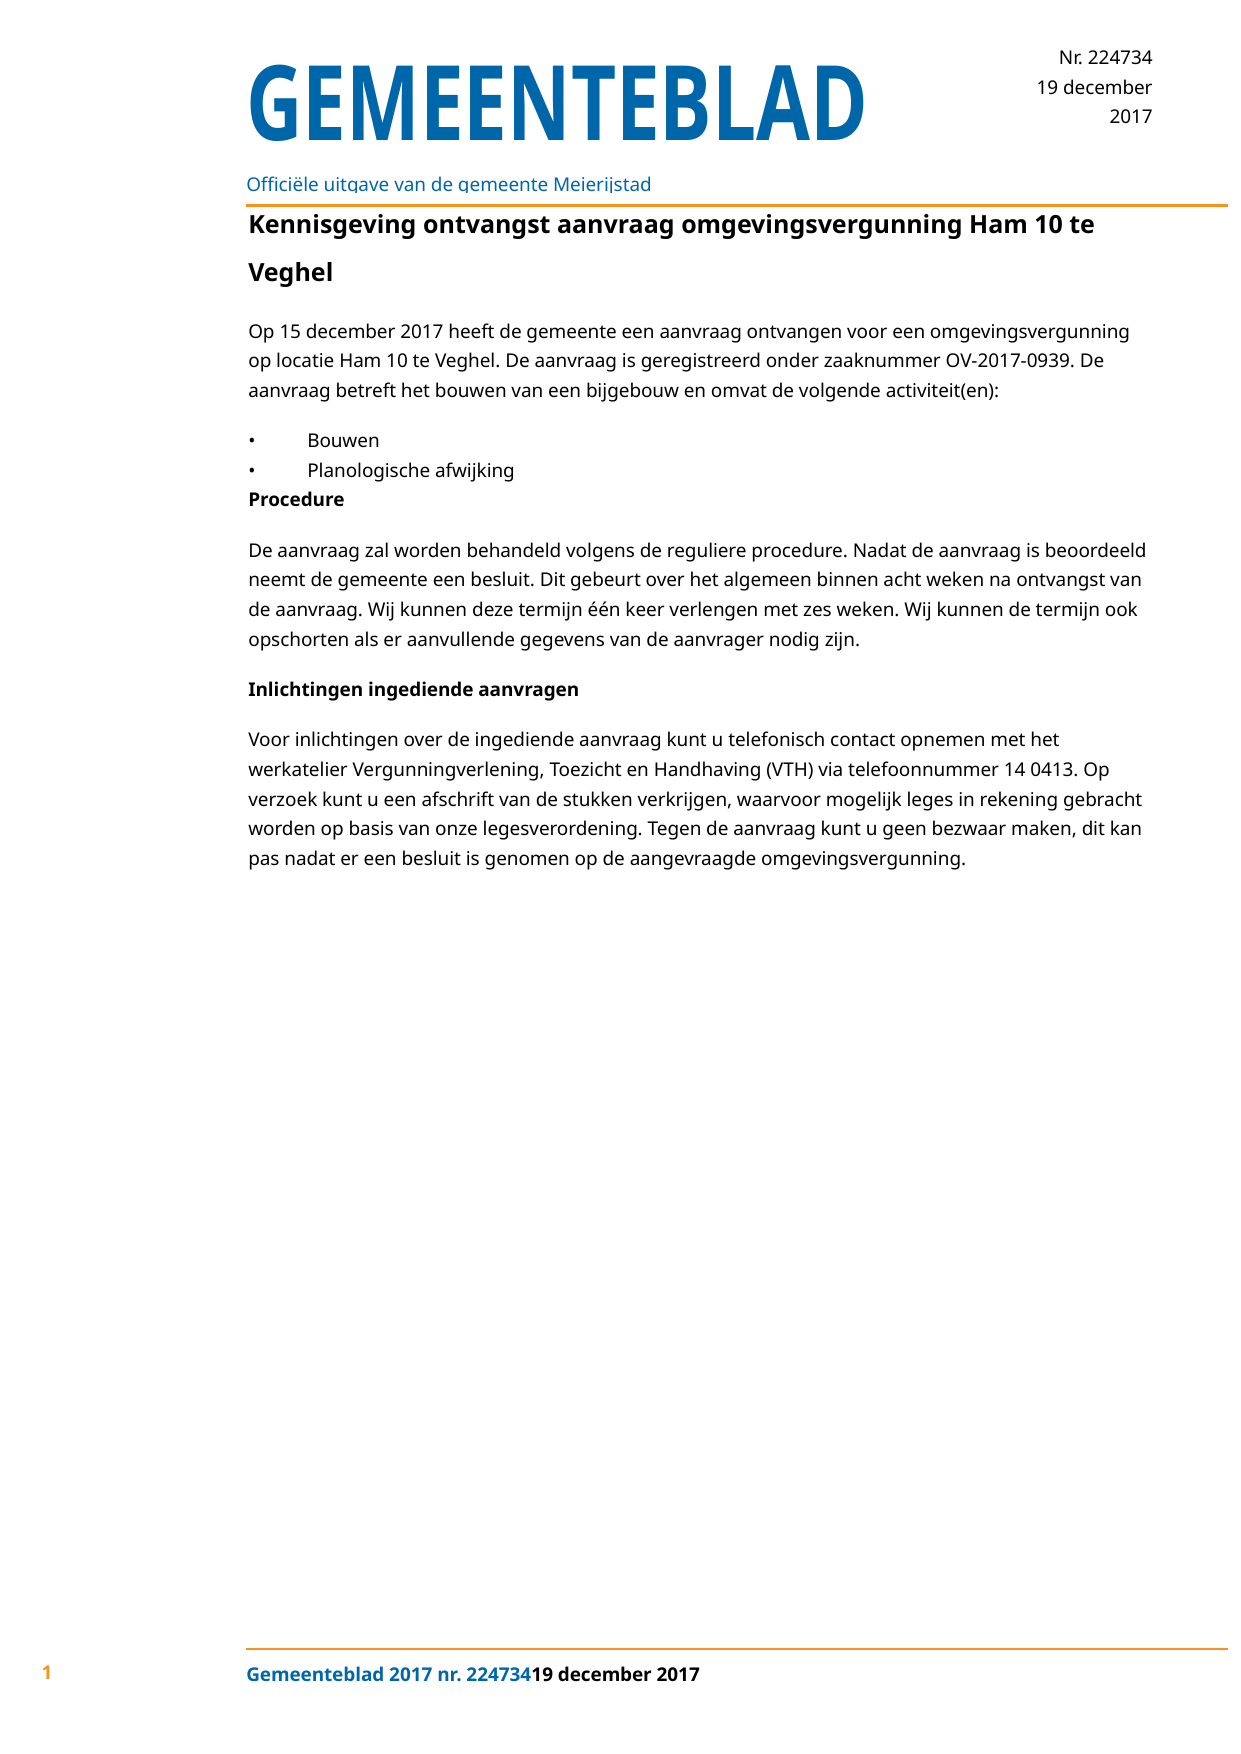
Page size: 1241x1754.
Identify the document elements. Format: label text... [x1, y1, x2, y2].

text Kennisgeving ontvangst aanvraag omgevingsvergunning Ham 10 te Veghel [248, 207, 1152, 288]
text Inlichtingen ingediende aanvragen [248, 676, 1152, 702]
text Op 15 december 2017 heeft de gemeente een aanvraag ontvangen voor een omgevingsvergunning op locatie Ham 10 te Veghel. De aanvraag is geregistreerd onder zaaknummer OV-2017-0939. De aanvraag betreft het bouwen van een bijgebouw en omvat de volgende activiteit(en): [248, 318, 1152, 403]
picture [41, 47, 231, 172]
text De aanvraag zal worden behandeld volgens de reguliere procedure. Nadat de aanvraag is beoordeeld neemt de gemeente een besluit. Dit gebeurt over het algemeen binnen acht weken na ontvangst van de aanvraag. Wij kunnen deze termijn één keer verlengen met zes weken. Wij kunnen de termijn ook opschorten als er aanvullende gegevens van de aanvrager nodig zijn. [248, 537, 1152, 652]
text Procedure [248, 487, 1152, 512]
list Bouwen [248, 427, 1152, 453]
list Planologische afwijking [248, 457, 1152, 483]
text Voor inlichtingen over de ingediende aanvraag kunt u telefonisch contact opnemen met het werkatelier Vergunningverlening, Toezicht en Handhaving (VTH) via telefoonnummer 14 0413. Op verzoek kunt u een afschrift van de stukken verkrijgen, waarvoor mogelijk leges in rekening gebracht worden op basis van onze legesverordening. Tegen de aanvraag kunt u geen bezwaar maken, dit kan pas nadat er een besluit is genomen op de aangevraagde omgevingsvergunning. [248, 727, 1152, 871]
